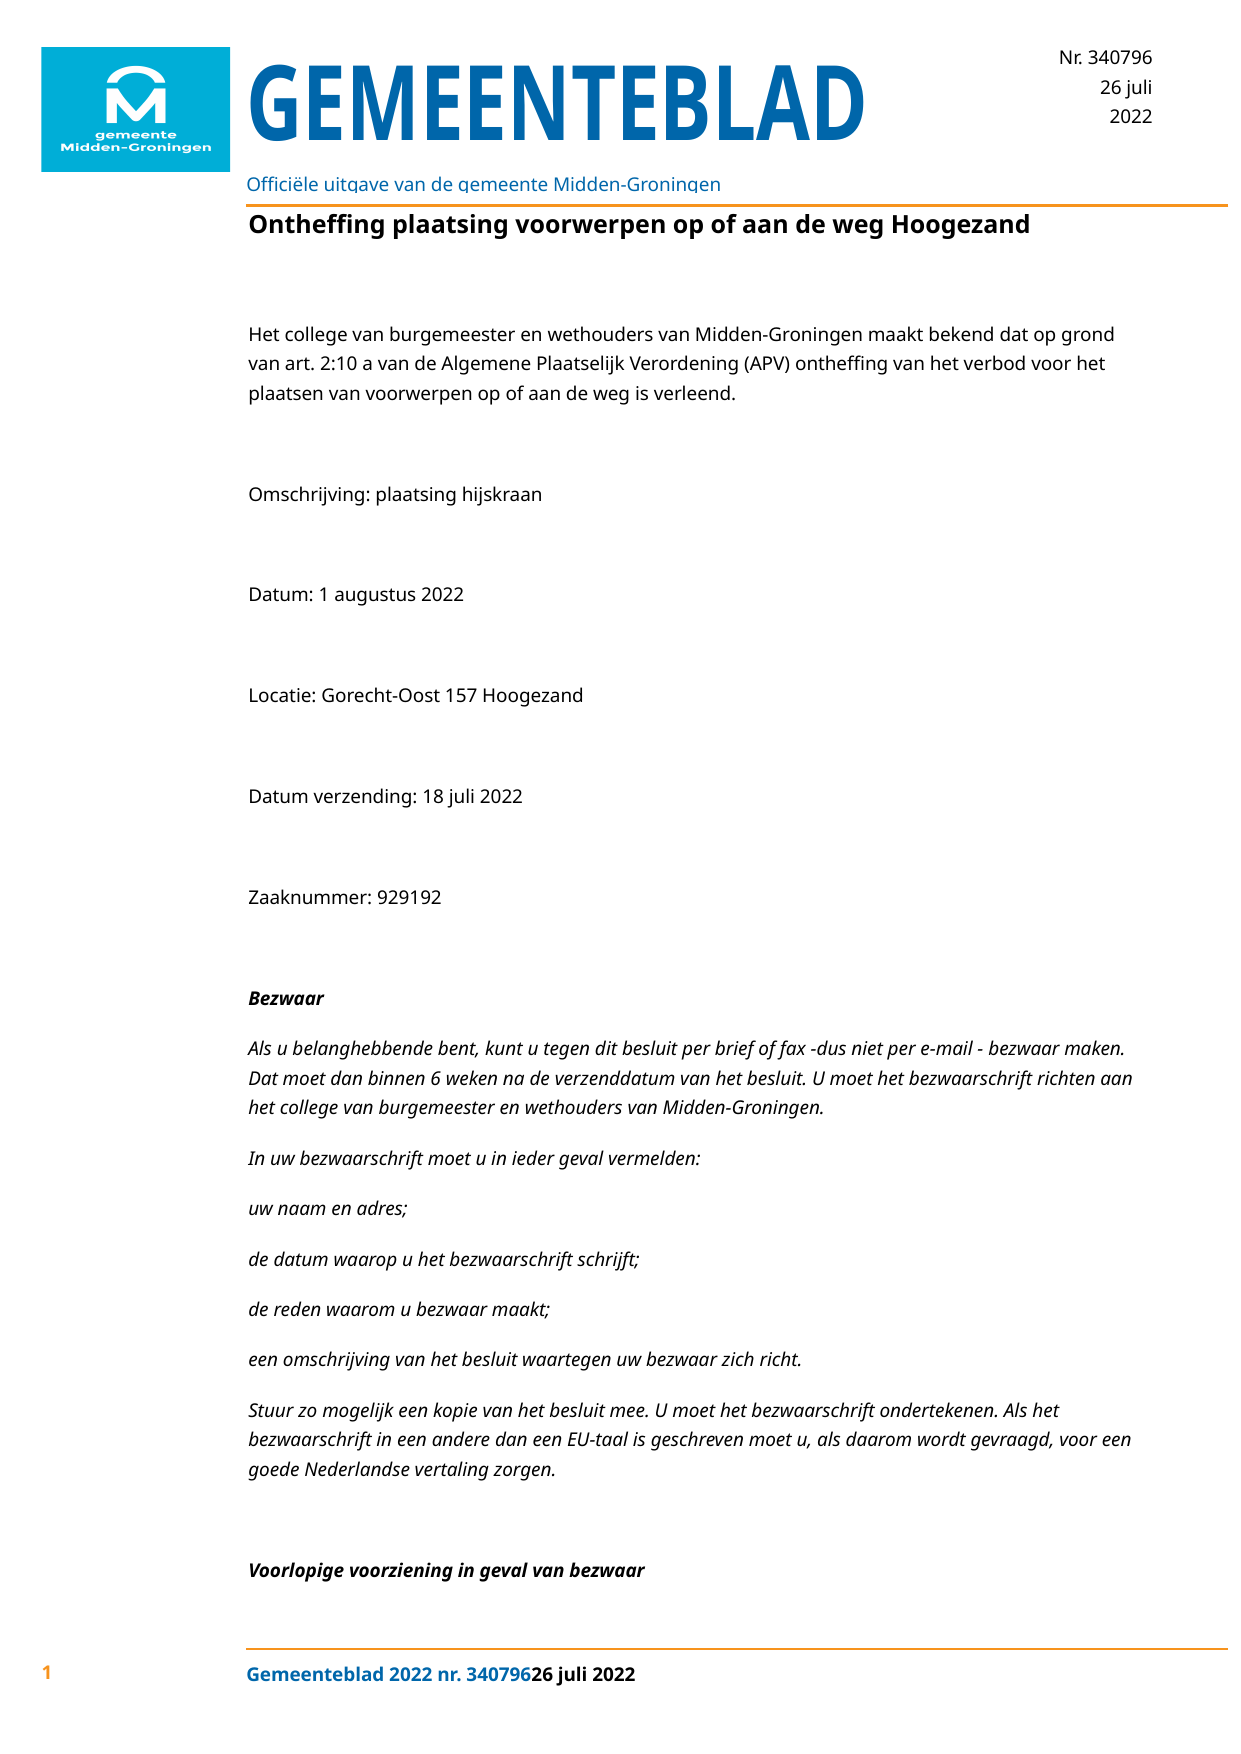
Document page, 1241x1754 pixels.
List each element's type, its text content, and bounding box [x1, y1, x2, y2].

text Locatie: Gorecht-Oost 157 Hoogezand [248, 682, 1152, 708]
text Datum: 1 augustus 2022 [248, 582, 1152, 607]
text uw naam en adres; [248, 1195, 1152, 1221]
text Ontheffing plaatsing voorwerpen op of aan de weg Hoogezand [248, 207, 1152, 241]
text de datum waarop u het bezwaarschrift schrijft; [248, 1246, 1152, 1271]
text Zaaknummer: 929192 [248, 884, 1152, 910]
text Als u belanghebbende bent, kunt u tegen dit besluit per brief of fax -dus niet per e-mail - bezwaar maken. Dat moet dan binnen 6 weken na de verzenddatum van het besluit. U moet het bezwaarschrift richten aan het college van burgemeester en wethouders van Midden-Groningen. [248, 1035, 1152, 1120]
text Bezwaar [248, 985, 1152, 1011]
text de reden waarom u bezwaar maakt; [248, 1296, 1152, 1322]
text Voorlopige voorziening in geval van bezwaar [248, 1557, 1152, 1583]
text Omschrijving: plaatsing hijskraan [248, 481, 1152, 506]
picture [107, 89, 165, 122]
text Het college van burgemeester en wethouders van Midden-Groningen maakt bekend dat op grond van art. 2:10 a van de Algemene Plaatselijk Verordening (APV) ontheffing van het verbod voor het plaatsen van voorwerpen op of aan de weg is verleend. [248, 321, 1152, 406]
picture [108, 66, 164, 82]
text In uw bezwaarschrift moet u in ieder geval vermelden: [248, 1145, 1152, 1171]
text Stuur zo mogelijk een kopie van het besluit mee. U moet het bezwaarschrift ondertekenen. Als het bezwaarschrift in een andere dan een EU-taal is geschreven moet u, als daarom wordt gevraagd, voor een goede Nederlandse vertaling zorgen. [248, 1397, 1152, 1482]
text Datum verzending: 18 juli 2022 [248, 783, 1152, 809]
picture [184, 146, 190, 153]
text een omschrijving van het besluit waartegen uw bezwaar zich richt. [248, 1347, 1152, 1372]
